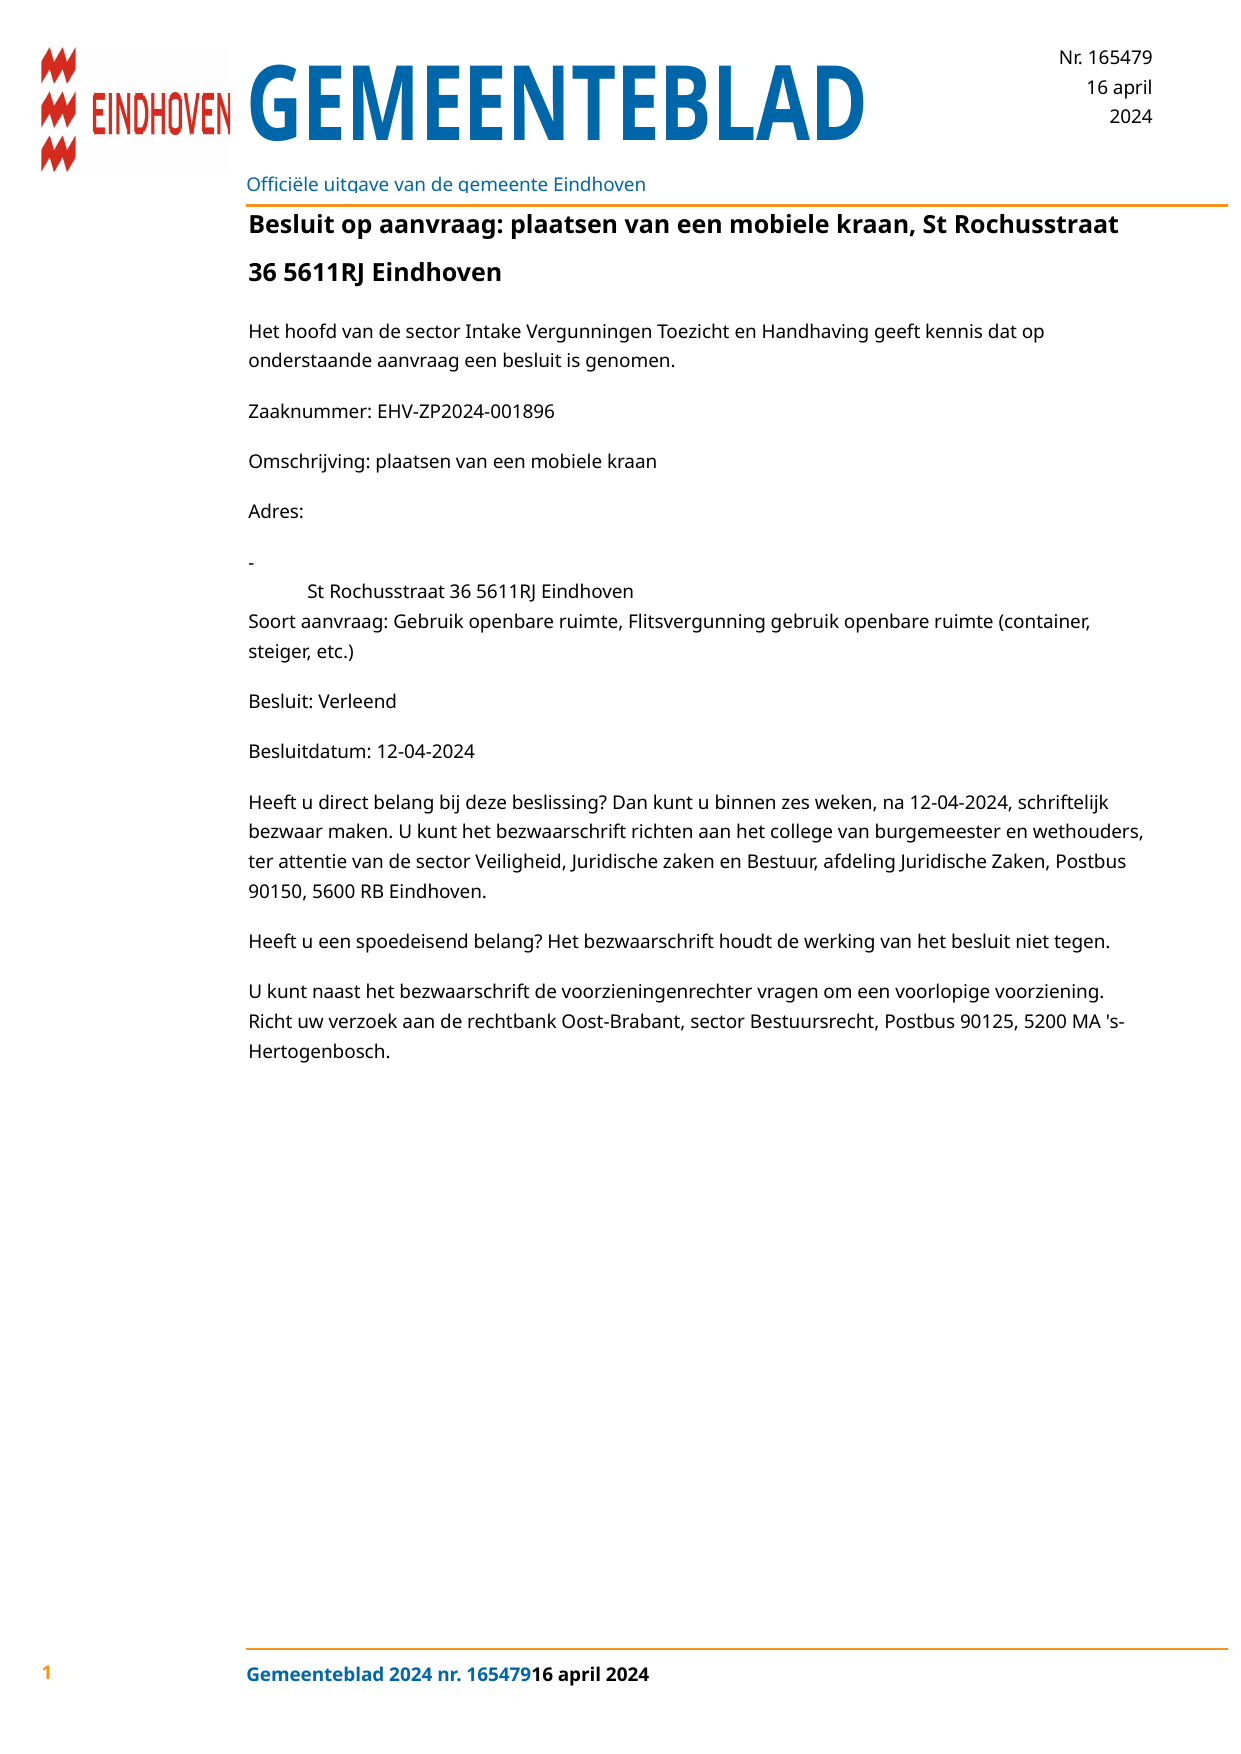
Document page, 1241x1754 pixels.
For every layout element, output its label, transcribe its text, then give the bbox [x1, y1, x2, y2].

text Besluit op aanvraag: plaatsen van een mobiele kraan, St Rochusstraat 36 5611RJ Eindhoven [248, 207, 1152, 288]
list St Rochusstraat 36 5611RJ Eindhoven [248, 579, 1152, 604]
text Besluitdatum: 12-04-2024 [248, 739, 1152, 764]
text Adres: [248, 499, 1152, 524]
text U kunt naast het bezwaarschrift de voorzieningenrechter vragen om een voorlopige voorziening. Richt uw verzoek aan de rechtbank Oost-Brabant, sector Bestuursrecht, Postbus 90125, 5200 MA 's-Hertogenbosch. [248, 979, 1152, 1064]
text Heeft u direct belang bij deze beslissing? Dan kunt u binnen zes weken, na 12-04-2024, schriftelijk bezwaar maken. U kunt het bezwaarschrift richten aan het college van burgemeester en wethouders, ter attentie van de sector Veiligheid, Juridische zaken en Bestuur, afdeling Juridische Zaken, Postbus 90150, 5600 RB Eindhoven. [248, 789, 1152, 904]
text Omschrijving: plaatsen van een mobiele kraan [248, 448, 1152, 474]
text Zaaknummer: EHV-ZP2024-001896 [248, 398, 1152, 424]
text Soort aanvraag: Gebruik openbare ruimte, Flitsvergunning gebruik openbare ruimte (container, steiger, etc.) [248, 608, 1152, 664]
picture [41, 47, 231, 172]
text Besluit: Verleend [248, 688, 1152, 714]
text Heeft u een spoedeisend belang? Het bezwaarschrift houdt de werking van het besluit niet tegen. [248, 928, 1152, 954]
text Het hoofd van de sector Intake Vergunningen Toezicht en Handhaving geeft kennis dat op onderstaande aanvraag een besluit is genomen. [248, 318, 1152, 373]
